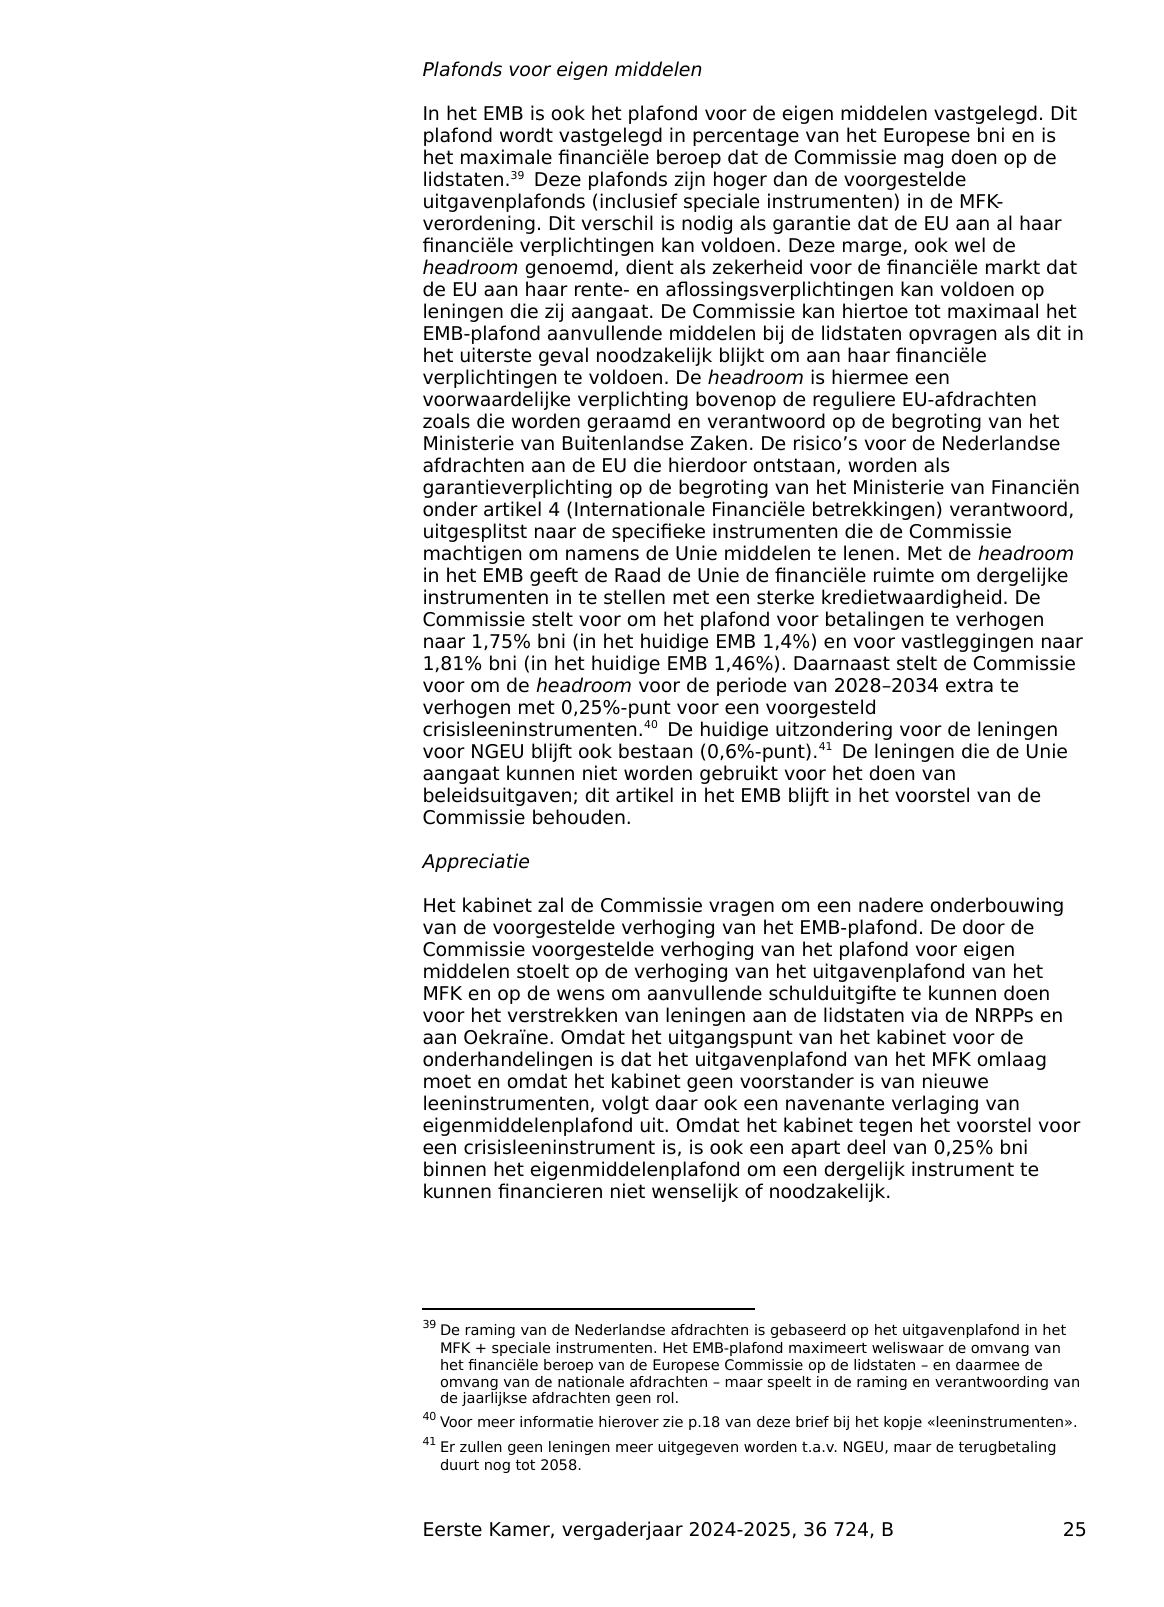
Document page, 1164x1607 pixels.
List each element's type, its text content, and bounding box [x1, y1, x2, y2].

subtitle Plafonds voor eigen middelen [422, 59, 1087, 81]
text Voor meer informatie hierover zie p.18 van deze brief bij het kopje «leeninstrumenten». [422, 1410, 1087, 1432]
subtitle Appreciatie [422, 851, 1087, 873]
text Het kabinet zal de Commissie vragen om een nadere onderbouwing van de voorgestelde verhoging van het EMB-plafond. De door de Commissie voorgestelde verhoging van het plafond voor eigen middelen stoelt op de verhoging van het uitgavenplafond van het MFK en op de wens om aanvullende schulduitgifte te kunnen doen voor het verstrekken van leningen aan de lidstaten via de NRPPs en aan Oekraïne. Omdat het uitgangspunt van het kabinet voor de onderhandelingen is dat het uitgavenplafond van het MFK omlaag moet en omdat het kabinet geen voorstander is van nieuwe leeninstrumenten, volgt daar ook een navenante verlaging van eigenmiddelenplafond uit. Omdat het kabinet tegen het voorstel voor een crisisleeninstrument is, is ook een apart deel van 0,25% bni binnen het eigenmiddelenplafond om een dergelijk instrument te kunnen financieren niet wenselijk of noodzakelijk. [422, 895, 1087, 1203]
text In het EMB is ook het plafond voor de eigen middelen vastgelegd. Dit plafond wordt vastgelegd in percentage van het Europese bni en is het maximale financiële beroep dat de Commissie mag doen op de lidstaten. Deze plafonds zijn hoger dan de voorgestelde uitgavenplafonds (inclusief speciale instrumenten) in de MFK-verordening. Dit verschil is nodig als garantie dat de EU aan al haar financiële verplichtingen kan voldoen. Deze marge, ook wel de headroom genoemd, dient als zekerheid voor de financiële markt dat de EU aan haar rente- en aflossingsverplichtingen kan voldoen op leningen die zij aangaat. De Commissie kan hiertoe tot maximaal het EMB-plafond aanvullende middelen bij de lidstaten opvragen als dit in het uiterste geval noodzakelijk blijkt om aan haar financiële verplichtingen te voldoen. De headroom is hiermee een voorwaardelijke verplichting bovenop de reguliere EU-afdrachten zoals die worden geraamd en verantwoord op de begroting van het Ministerie van Buitenlandse Zaken. De risico’s voor de Nederlandse afdrachten aan de EU die hierdoor ontstaan, worden als garantieverplichting op de begroting van het Ministerie van Financiën onder artikel 4 (Internationale Financiële betrekkingen) verantwoord, uitgesplitst naar de specifieke instrumenten die de Commissie machtigen om namens de Unie middelen te lenen. Met de headroom in het EMB geeft de Raad de Unie de financiële ruimte om dergelijke instrumenten in te stellen met een sterke kredietwaardigheid. De Commissie stelt voor om het plafond voor betalingen te verhogen naar 1,75% bni (in het huidige EMB 1,4%) en voor vastleggingen naar 1,81% bni (in het huidige EMB 1,46%). Daarnaast stelt de Commissie voor om de headroom voor de periode van 2028–2034 extra te verhogen met 0,25%-punt voor een voorgesteld crisisleeninstrumenten. De huidige uitzondering voor de leningen voor NGEU blijft ook bestaan (0,6%-punt). De leningen die de Unie aangaat kunnen niet worden gebruikt voor het doen van beleidsuitgaven; dit artikel in het EMB blijft in het voorstel van de Commissie behouden. [422, 103, 1087, 828]
text Er zullen geen leningen meer uitgegeven worden t.a.v. NGEU, maar de terugbetaling duurt nog tot 2058. [422, 1435, 1087, 1474]
text De raming van de Nederlandse afdrachten is gebaseerd op het uitgavenplafond in het MFK + speciale instrumenten. Het EMB-plafond maximeert weliswaar de omvang van het financiële beroep van de Europese Commissie op de lidstaten – en daarmee de omvang van de nationale afdrachten – maar speelt in de raming en verantwoording van de jaarlijkse afdrachten geen rol. [422, 1318, 1087, 1407]
